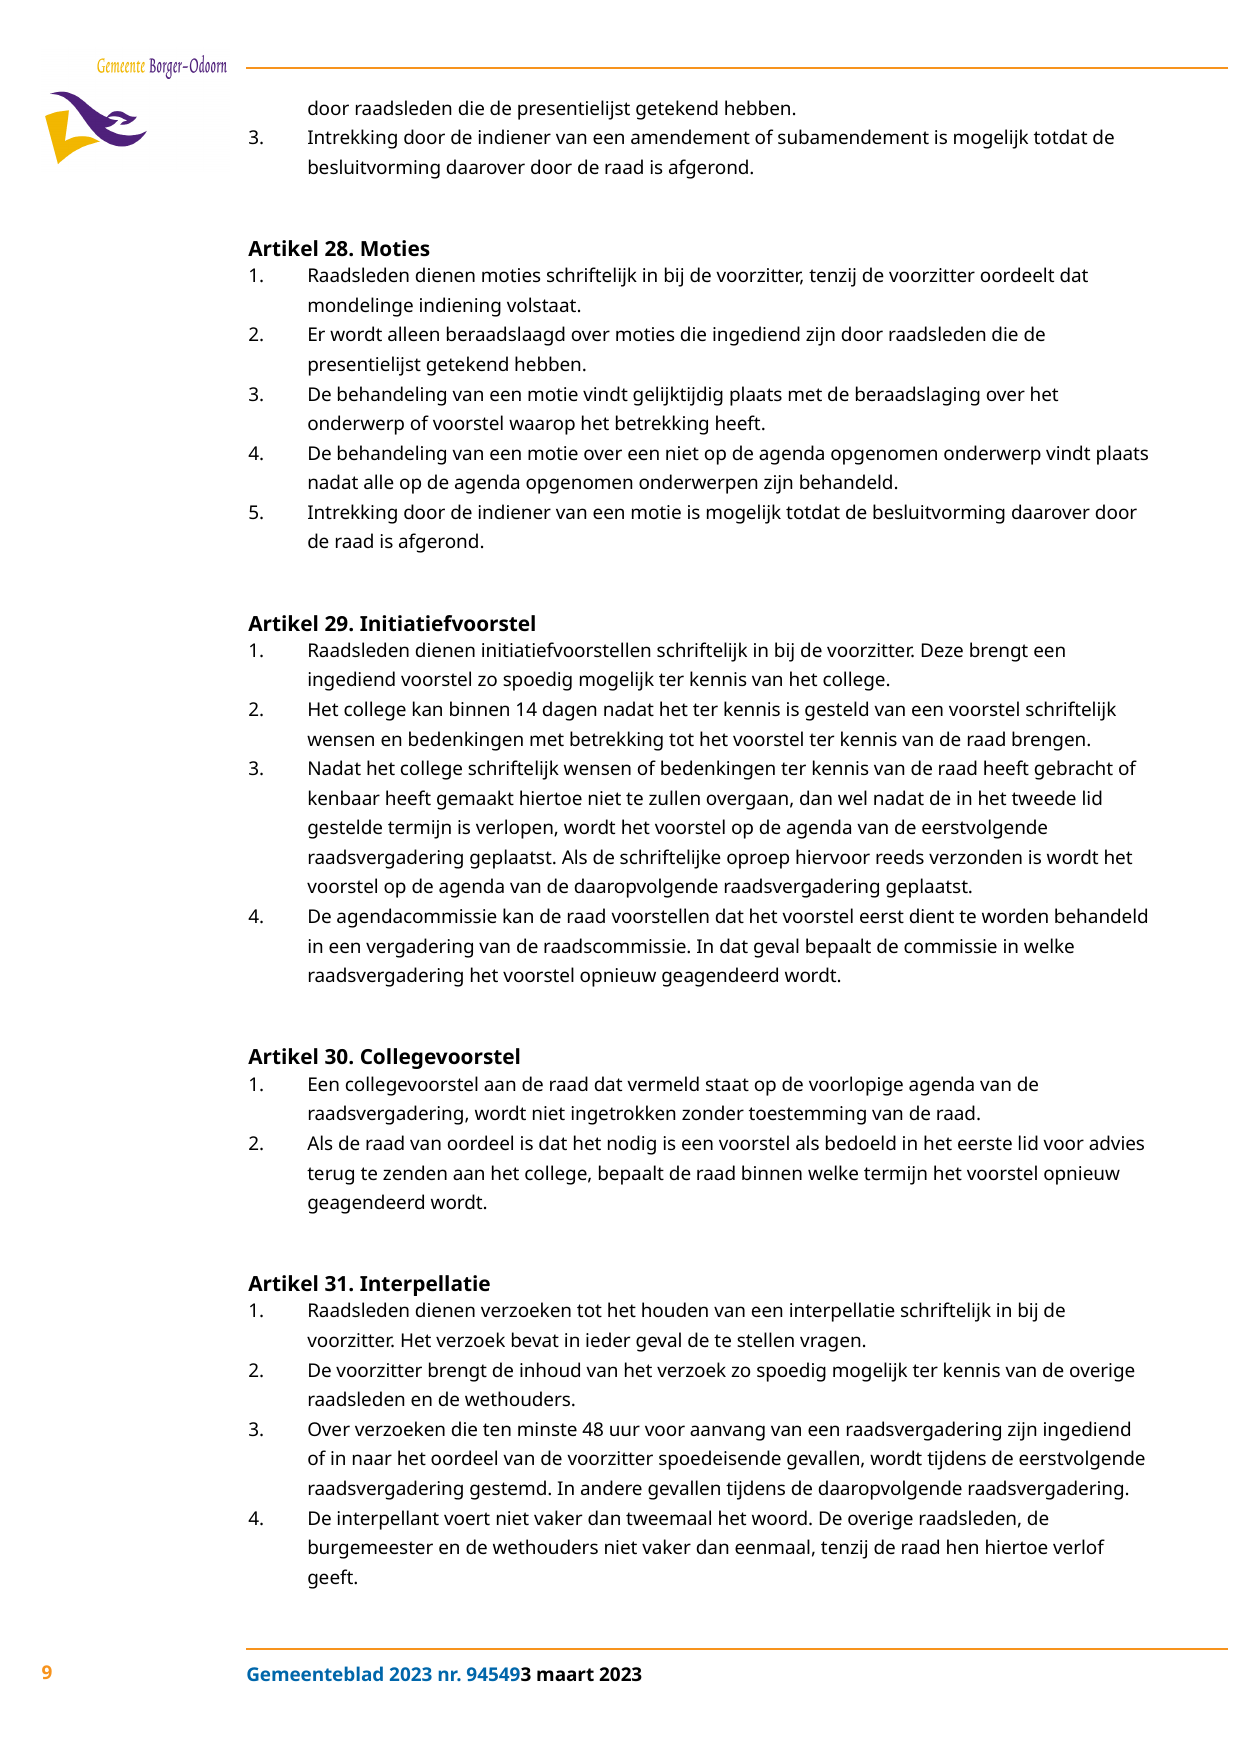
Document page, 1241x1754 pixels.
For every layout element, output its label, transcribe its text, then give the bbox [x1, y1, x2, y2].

list De behandeling van een motie vindt gelijktijdig plaats met de beraadslaging over het onderwerp of voorstel waarop het betrekking heeft. [248, 381, 1152, 436]
list Over verzoeken die ten minste 48 uur voor aanvang van een raadsvergadering zijn ingediend of in naar het oordeel van de voorzitter spoedeisende gevallen, wordt tijdens de eerstvolgende raadsvergadering gestemd. In andere gevallen tijdens de daaropvolgende raadsvergadering. [248, 1416, 1152, 1501]
list Raadsleden dienen verzoeken tot het houden van een interpellatie schriftelijk in bij de voorzitter. Het verzoek bevat in ieder geval de te stellen vragen. [248, 1298, 1152, 1353]
list Intrekking door de indiener van een amendement of subamendement is mogelijk totdat de besluitvorming daarover door de raad is afgerond. [248, 124, 1152, 180]
text Artikel 31. Interpellatie [248, 1269, 1152, 1298]
list De agendacommissie kan de raad voorstellen dat het voorstel eerst dient te worden behandeld in een vergadering van de raadscommissie. In dat geval bepaalt de commissie in welke raadsvergadering het voorstel opnieuw geagendeerd wordt. [248, 903, 1152, 988]
list Als de raad van oordeel is dat het nodig is een voorstel als bedoeld in het eerste lid voor advies terug te zenden aan het college, bepaalt de raad binnen welke termijn het voorstel opnieuw geagendeerd wordt. [248, 1130, 1152, 1215]
text Artikel 29. Initiatiefvoorstel [248, 609, 1152, 637]
list Er wordt alleen beraadslaagd over moties die ingediend zijn door raadsleden die de presentielijst getekend hebben. [248, 322, 1152, 377]
text Artikel 28. Moties [248, 234, 1152, 262]
list door raadsleden die de presentielijst getekend hebben. [248, 95, 1152, 121]
list De interpellant voert niet vaker dan tweemaal het woord. De overige raadsleden, de burgemeester en de wethouders niet vaker dan eenmaal, tenzij de raad hen hiertoe verlof geeft. [248, 1505, 1152, 1590]
list Het college kan binnen 14 dagen nadat het ter kennis is gesteld van een voorstel schriftelijk wensen en bedenkingen met betrekking tot het voorstel ter kennis van de raad brengen. [248, 696, 1152, 752]
text Artikel 30. Collegevoorstel [248, 1042, 1152, 1071]
list De voorzitter brengt de inhoud van het verzoek zo spoedig mogelijk ter kennis van de overige raadsleden en de wethouders. [248, 1357, 1152, 1412]
list De behandeling van een motie over een niet op de agenda opgenomen onderwerp vindt plaats nadat alle op de agenda opgenomen onderwerpen zijn behandeld. [248, 440, 1152, 495]
list Raadsleden dienen moties schriftelijk in bij de voorzitter, tenzij de voorzitter oordeelt dat mondelinge indiening volstaat. [248, 262, 1152, 318]
list Raadsleden dienen initiatiefvoorstellen schriftelijk in bij de voorzitter. Deze brengt een ingediend voorstel zo spoedig mogelijk ter kennis van het college. [248, 637, 1152, 692]
picture [41, 47, 231, 172]
list Een collegevoorstel aan de raad dat vermeld staat op de voorlopige agenda van de raadsvergadering, wordt niet ingetrokken zonder toestemming van de raad. [248, 1071, 1152, 1126]
list Intrekking door de indiener van een motie is mogelijk totdat de besluitvorming daarover door de raad is afgerond. [248, 499, 1152, 554]
list Nadat het college schriftelijk wensen of bedenkingen ter kennis van de raad heeft gebracht of kenbaar heeft gemaakt hiertoe niet te zullen overgaan, dan wel nadat de in het tweede lid gestelde termijn is verlopen, wordt het voorstel op de agenda van de eerstvolgende raadsvergadering geplaatst. Als de schriftelijke oproep hiervoor reeds verzonden is wordt het voorstel op de agenda van de daaropvolgende raadsvergadering geplaatst. [248, 755, 1152, 899]
